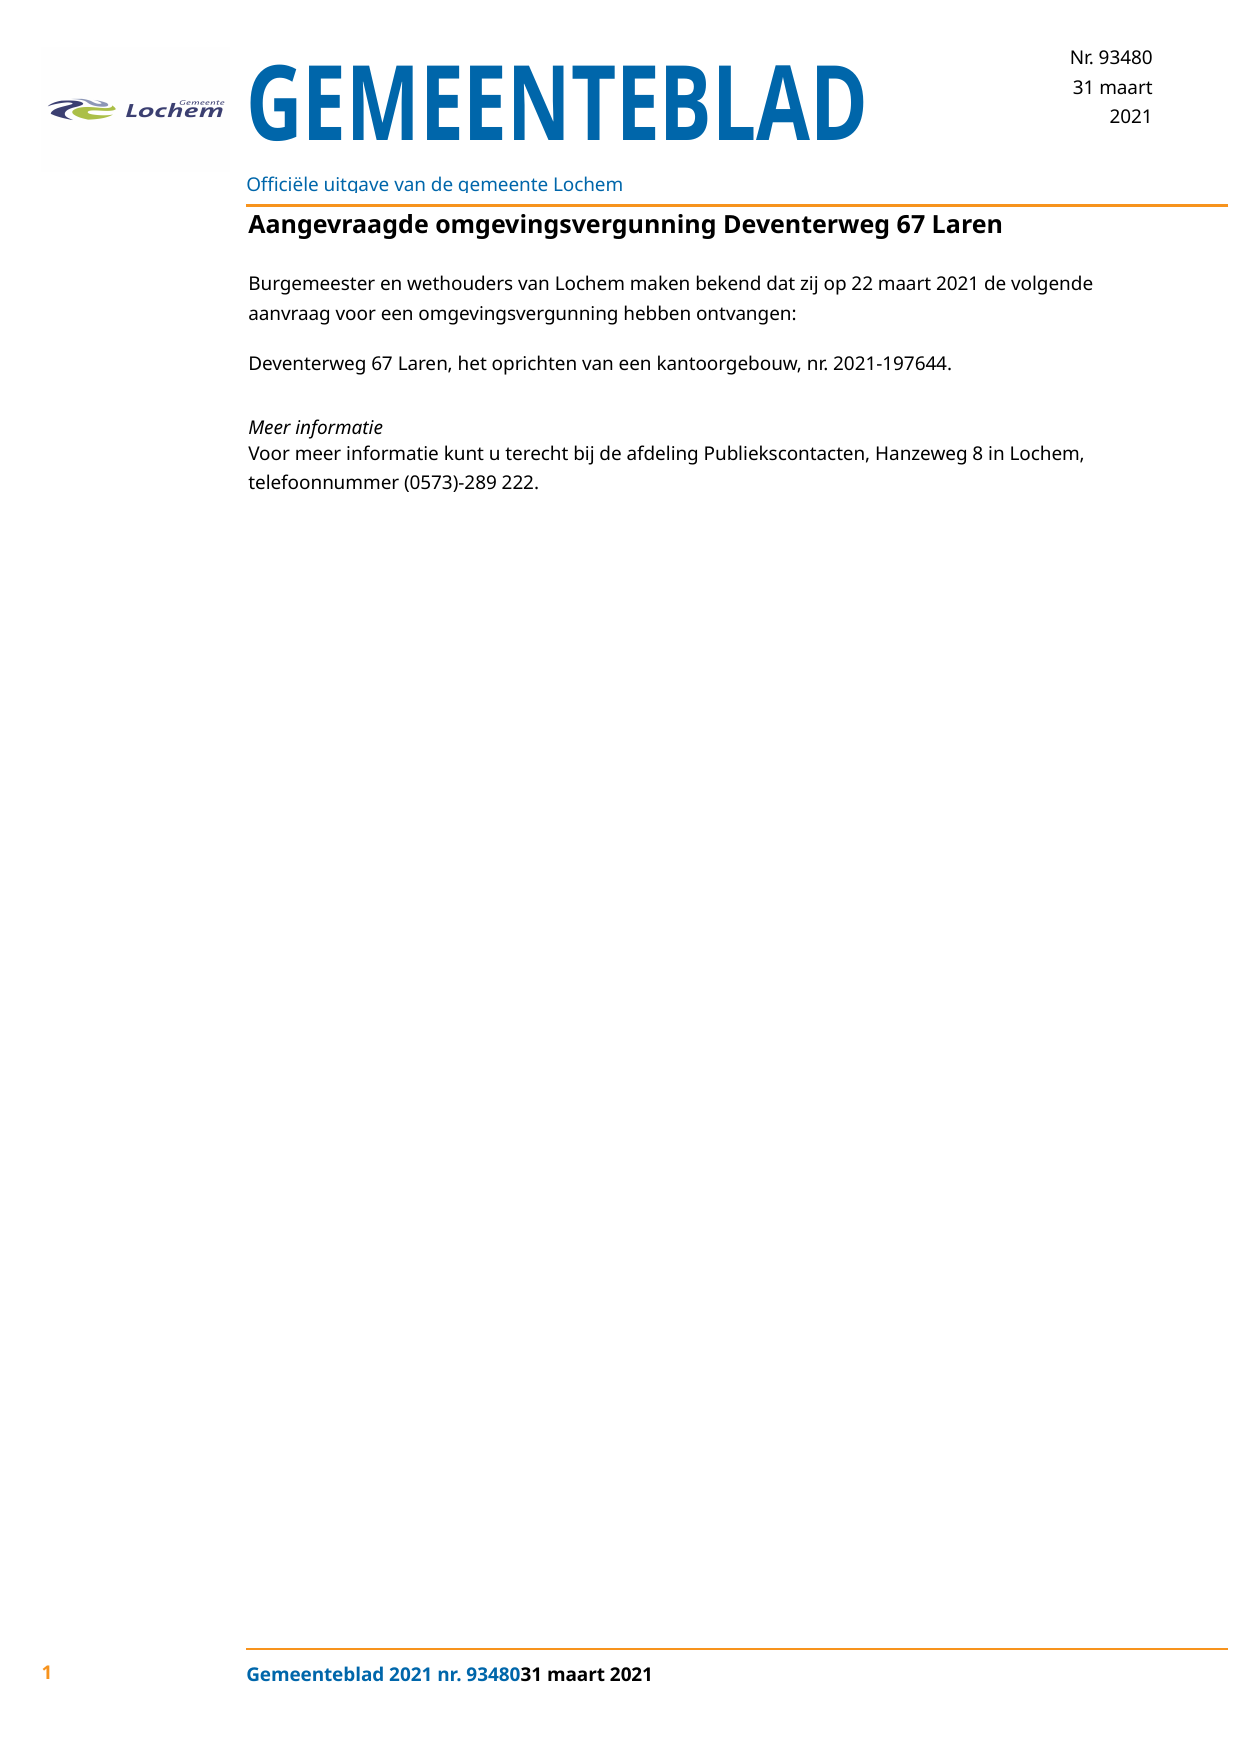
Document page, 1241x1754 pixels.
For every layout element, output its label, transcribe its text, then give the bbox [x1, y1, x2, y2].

picture [41, 47, 231, 172]
text Meer informatie [248, 414, 1152, 440]
text Deventerweg 67 Laren, het oprichten van een kantoorgebouw, nr. 2021-197644. [248, 350, 1152, 376]
text Burgemeester en wethouders van Lochem maken bekend dat zij op 22 maart 2021 de volgende aanvraag voor een omgevingsvergunning hebben ontvangen: [248, 270, 1152, 326]
text Aangevraagde omgevingsvergunning Deventerweg 67 Laren [248, 207, 1152, 241]
text Voor meer informatie kunt u terecht bij de afdeling Publiekscontacten, Hanzeweg 8 in Lochem, telefoonnummer (0573)-289 222. [248, 440, 1152, 495]
